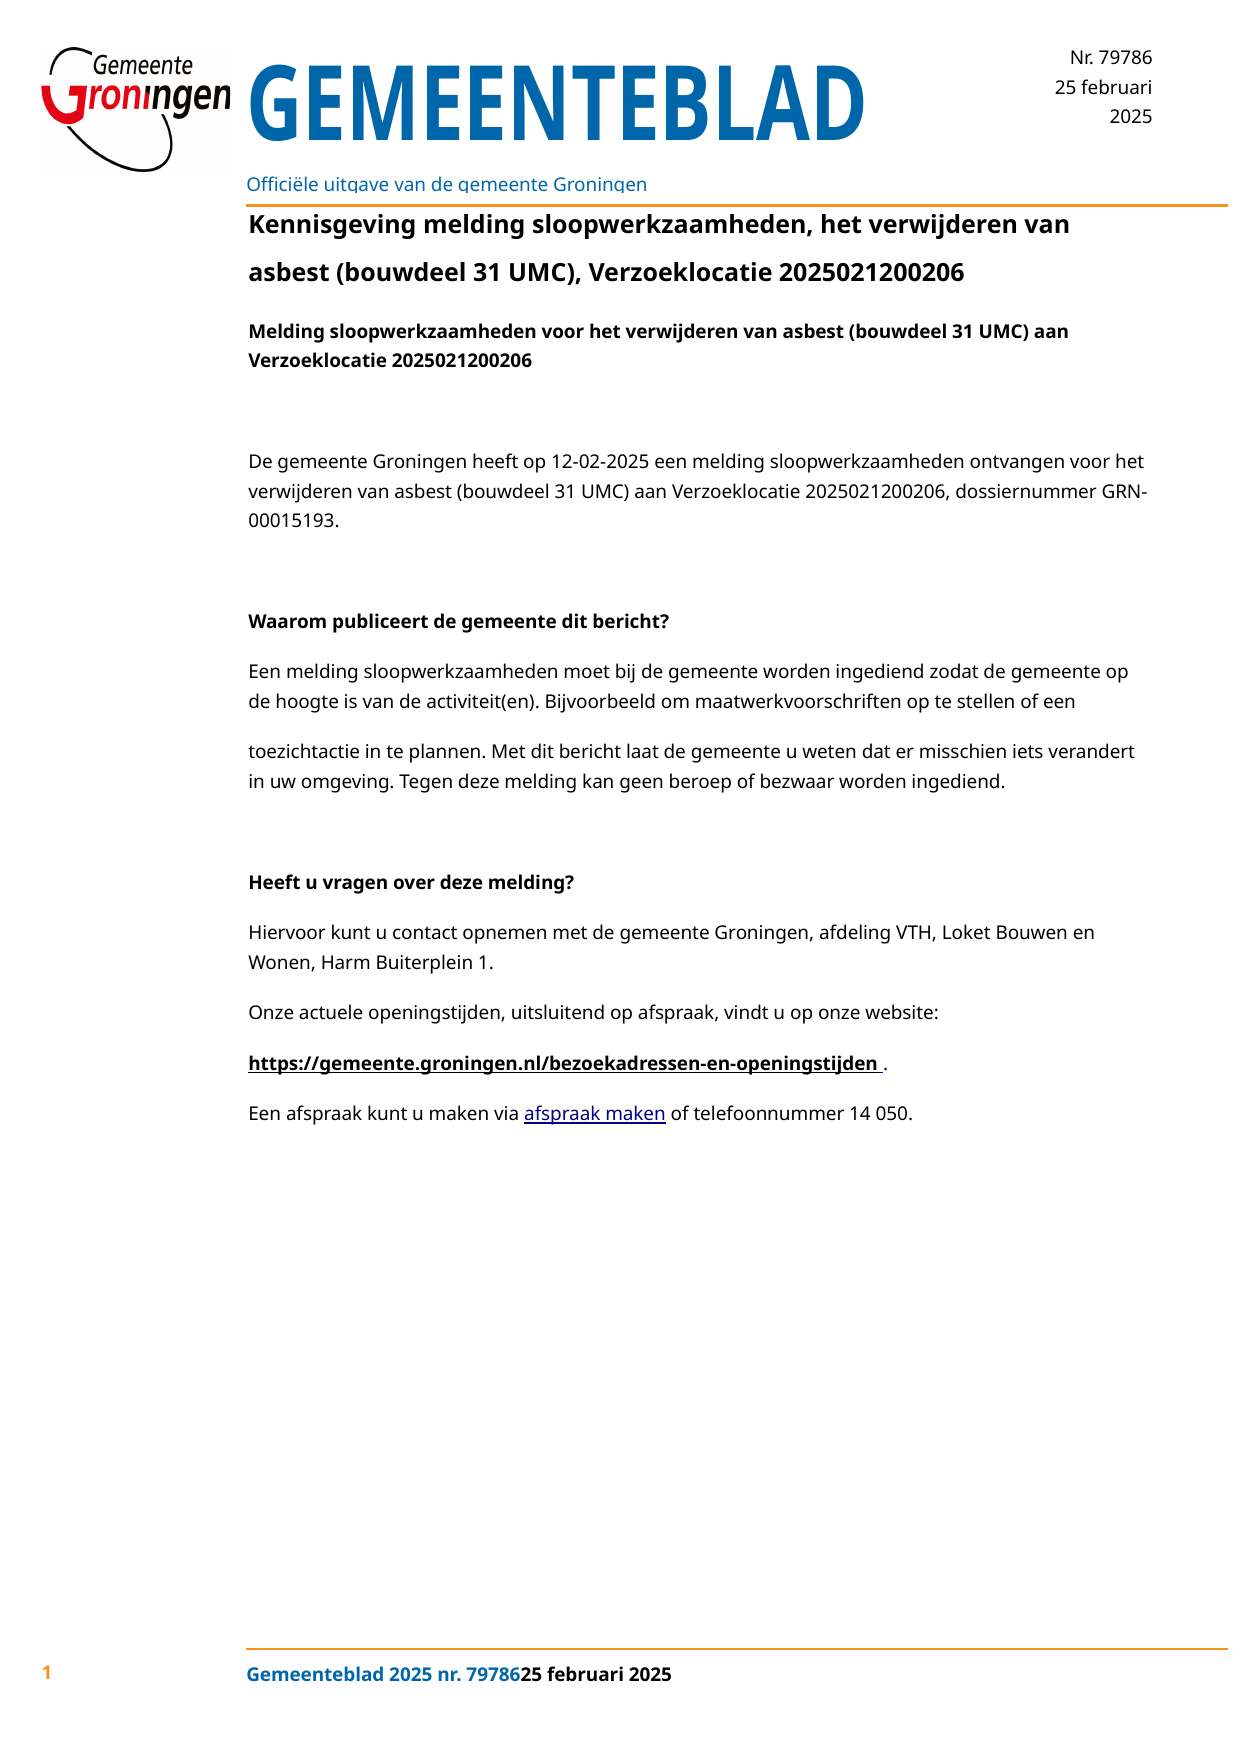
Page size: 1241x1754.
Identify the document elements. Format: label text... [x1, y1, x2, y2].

text Onze actuele openingstijden, uitsluitend op afspraak, vindt u op onze website: [248, 999, 1152, 1025]
text https://gemeente.groningen.nl/bezoekadressen-en-openingstijden . [248, 1050, 1152, 1076]
picture [41, 47, 231, 172]
text Kennisgeving melding sloopwerkzaamheden, het verwijderen van asbest (bouwdeel 31 UMC), Verzoeklocatie 2025021200206 [248, 207, 1152, 288]
text Een afspraak kunt u maken via afspraak maken of telefoonnummer 14 050. [248, 1100, 1152, 1126]
text Hiervoor kunt u contact opnemen met de gemeente Groningen, afdeling VTH, Loket Bouwen en Wonen, Harm Buiterplein 1. [248, 919, 1152, 975]
text Heeft u vragen over deze melding? [248, 869, 1152, 895]
text Waarom publiceert de gemeente dit bericht? [248, 608, 1152, 634]
text Melding sloopwerkzaamheden voor het verwijderen van asbest (bouwdeel 31 UMC) aan Verzoeklocatie 2025021200206 [248, 318, 1152, 373]
text Een melding sloopwerkzaamheden moet bij de gemeente worden ingediend zodat de gemeente op de hoogte is van de activiteit(en). Bijvoorbeeld om maatwerkvoorschriften op te stellen of een [248, 659, 1152, 714]
text De gemeente Groningen heeft op 12-02-2025 een melding sloopwerkzaamheden ontvangen voor het verwijderen van asbest (bouwdeel 31 UMC) aan Verzoeklocatie 2025021200206, dossiernummer GRN-00015193. [248, 448, 1152, 533]
text toezichtactie in te plannen. Met dit bericht laat de gemeente u weten dat er misschien iets verandert in uw omgeving. Tegen deze melding kan geen beroep of bezwaar worden ingediend. [248, 739, 1152, 794]
